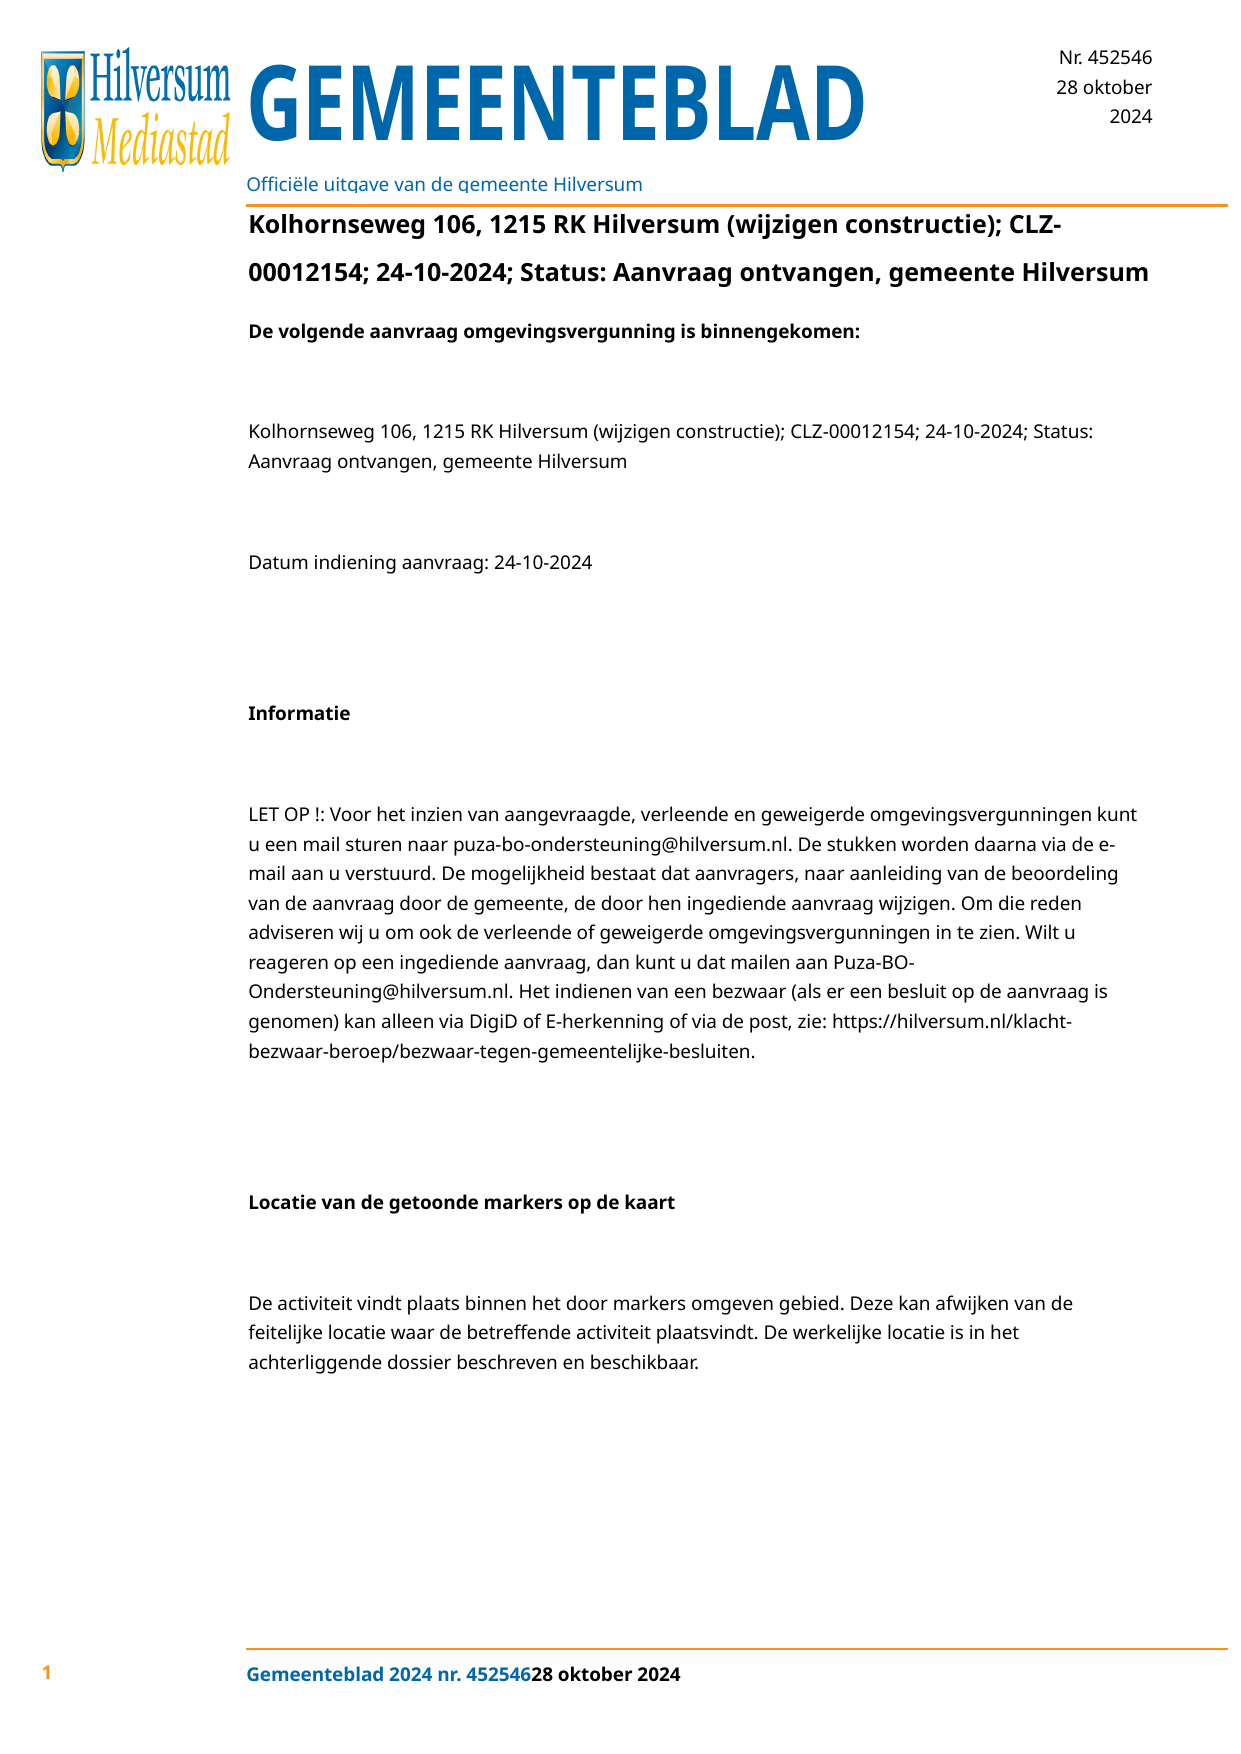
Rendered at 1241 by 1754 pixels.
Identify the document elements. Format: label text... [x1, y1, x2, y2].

text De volgende aanvraag omgevingsvergunning is binnengekomen: [248, 318, 1152, 344]
text Datum indiening aanvraag: 24-10-2024 [248, 549, 1152, 575]
text Locatie van de getoonde markers op de kaart [248, 1189, 1152, 1215]
text Kolhornseweg 106, 1215 RK Hilversum (wijzigen constructie); CLZ-00012154; 24-10-2024; Status: Aanvraag ontvangen, gemeente Hilversum [248, 419, 1152, 474]
text LET OP !: Voor het inzien van aangevraagde, verleende en geweigerde omgevingsvergunningen kunt u een mail sturen naar puza-bo-ondersteuning@hilversum.nl. De stukken worden daarna via de e-mail aan u verstuurd. De mogelijkheid bestaat dat aanvragers, naar aanleiding van de beoordeling van de aanvraag door de gemeente, de door hen ingediende aanvraag wijzigen. Om die reden adviseren wij u om ook de verleende of geweigerde omgevingsvergunningen in te zien. Wilt u reageren op een ingediende aanvraag, dan kunt u dat mailen aan Puza-BO-Ondersteuning@hilversum.nl. Het indienen van een bezwaar (als er een besluit op de aanvraag is genomen) kan alleen via DigiD of E-herkenning of via de post, zie: https://hilversum.nl/klacht-bezwaar-beroep/bezwaar-tegen-gemeentelijke-besluiten. [248, 801, 1152, 1064]
text Informatie [248, 700, 1152, 726]
picture [41, 47, 231, 172]
text Kolhornseweg 106, 1215 RK Hilversum (wijzigen constructie); CLZ-00012154; 24-10-2024; Status: Aanvraag ontvangen, gemeente Hilversum [248, 207, 1152, 288]
text De activiteit vindt plaats binnen het door markers omgeven gebied. Deze kan afwijken van de feitelijke locatie waar de betreffende activiteit plaatsvindt. De werkelijke locatie is in het achterliggende dossier beschreven en beschikbaar. [248, 1290, 1152, 1375]
